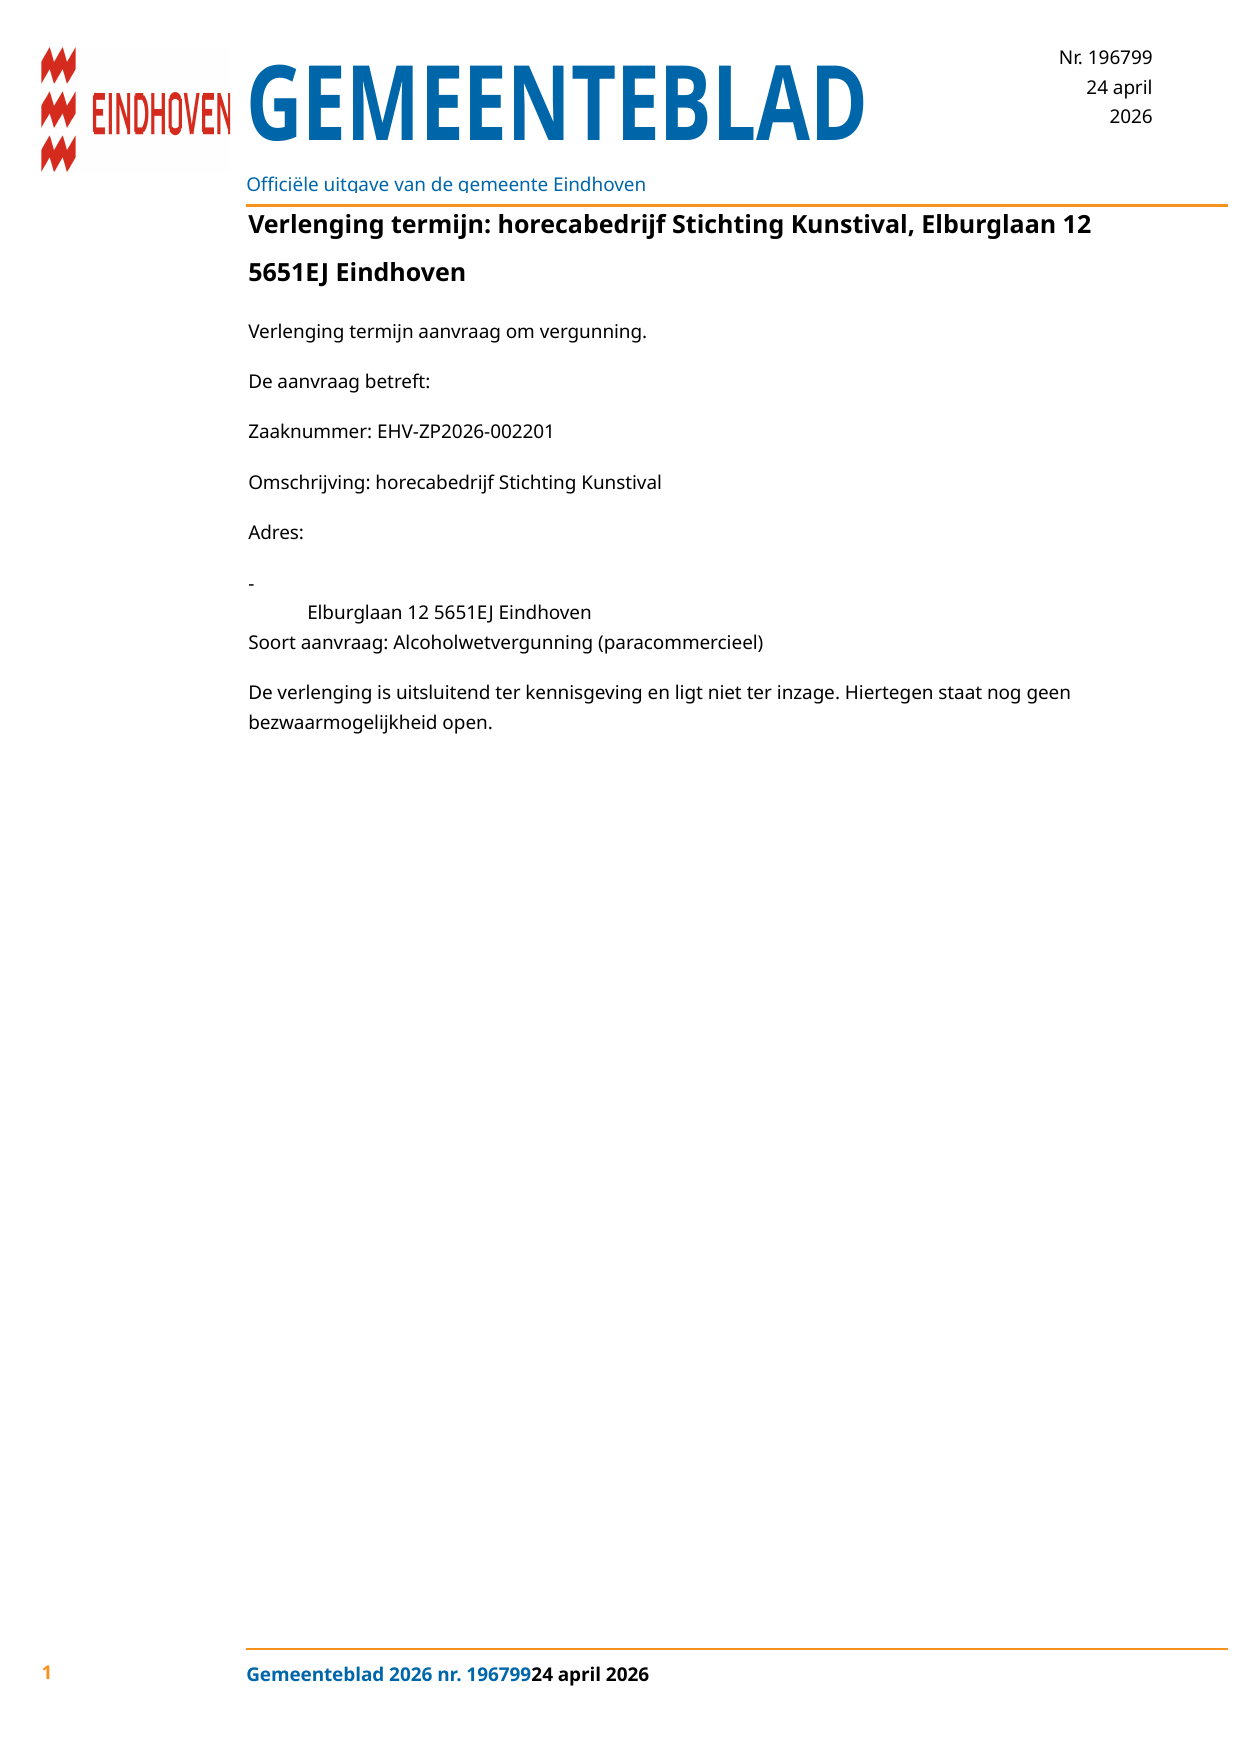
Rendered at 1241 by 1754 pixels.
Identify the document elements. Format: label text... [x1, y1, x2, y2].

text Omschrijving: horecabedrijf Stichting Kunstival [248, 469, 1152, 495]
text Verlenging termijn aanvraag om vergunning. [248, 318, 1152, 344]
text Zaaknummer: EHV-ZP2026-002201 [248, 419, 1152, 444]
text De aanvraag betreft: [248, 368, 1152, 394]
list Elburglaan 12 5651EJ Eindhoven [248, 599, 1152, 625]
text De verlenging is uitsluitend ter kennisgeving en ligt niet ter inzage. Hiertegen staat nog geen bezwaarmogelijkheid open. [248, 679, 1152, 735]
text Verlenging termijn: horecabedrijf Stichting Kunstival, Elburglaan 12 5651EJ Eindhoven [248, 207, 1152, 288]
picture [41, 47, 231, 172]
text Adres: [248, 519, 1152, 545]
text Soort aanvraag: Alcoholwetvergunning (paracommercieel) [248, 629, 1152, 655]
